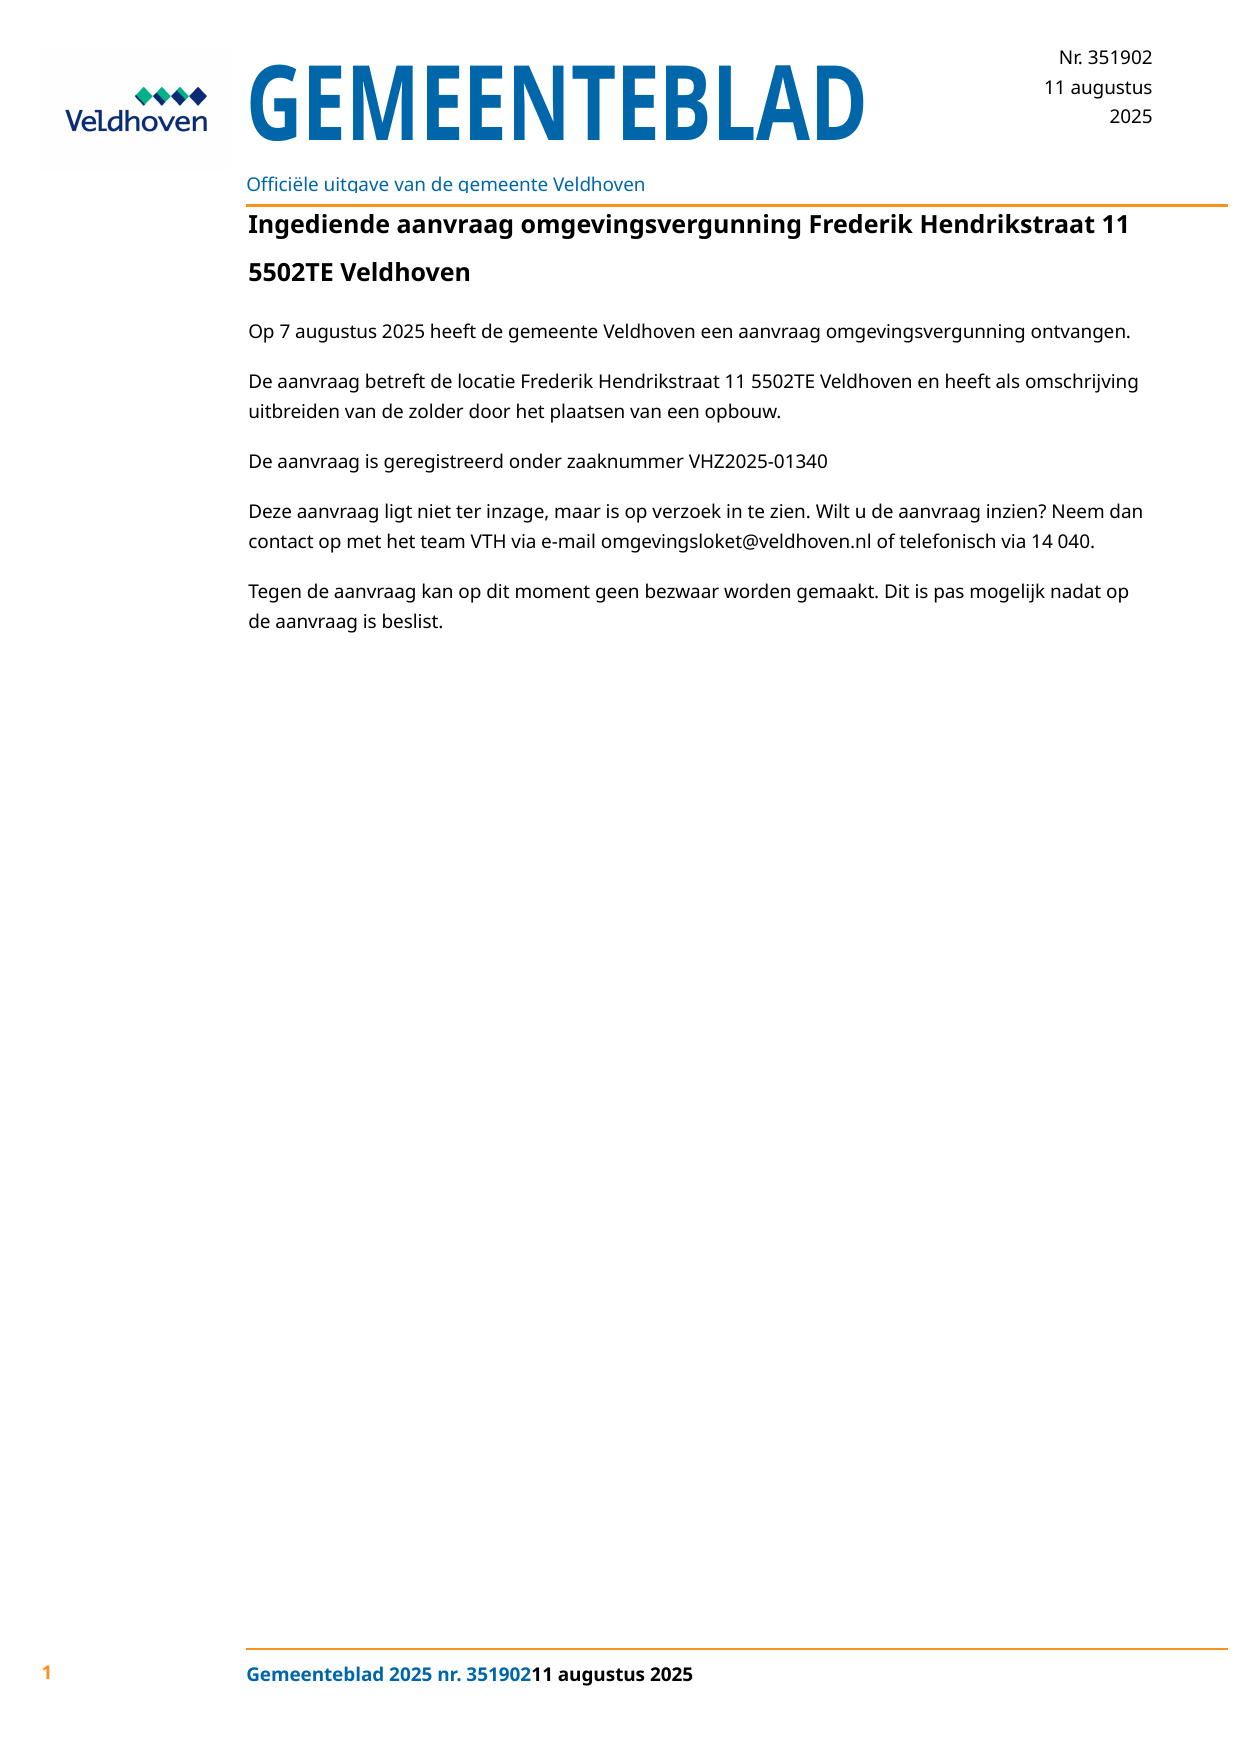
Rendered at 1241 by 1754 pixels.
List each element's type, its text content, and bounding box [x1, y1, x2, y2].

text Ingediende aanvraag omgevingsvergunning Frederik Hendrikstraat 11 5502TE Veldhoven [248, 207, 1152, 288]
text Op 7 augustus 2025 heeft de gemeente Veldhoven een aanvraag omgevingsvergunning ontvangen. [248, 318, 1152, 344]
picture [41, 47, 231, 172]
text Deze aanvraag ligt niet ter inzage, maar is op verzoek in te zien. Wilt u de aanvraag inzien? Neem dan contact op met het team VTH via e-mail omgevingsloket@veldhoven.nl of telefonisch via 14 040. [248, 499, 1152, 554]
text De aanvraag is geregistreerd onder zaaknummer VHZ2025-01340 [248, 448, 1152, 474]
text De aanvraag betreft de locatie Frederik Hendrikstraat 11 5502TE Veldhoven en heeft als omschrijving uitbreiden van de zolder door het plaatsen van een opbouw. [248, 368, 1152, 424]
text Tegen de aanvraag kan op dit moment geen bezwaar worden gemaakt. Dit is pas mogelijk nadat op de aanvraag is beslist. [248, 579, 1152, 634]
